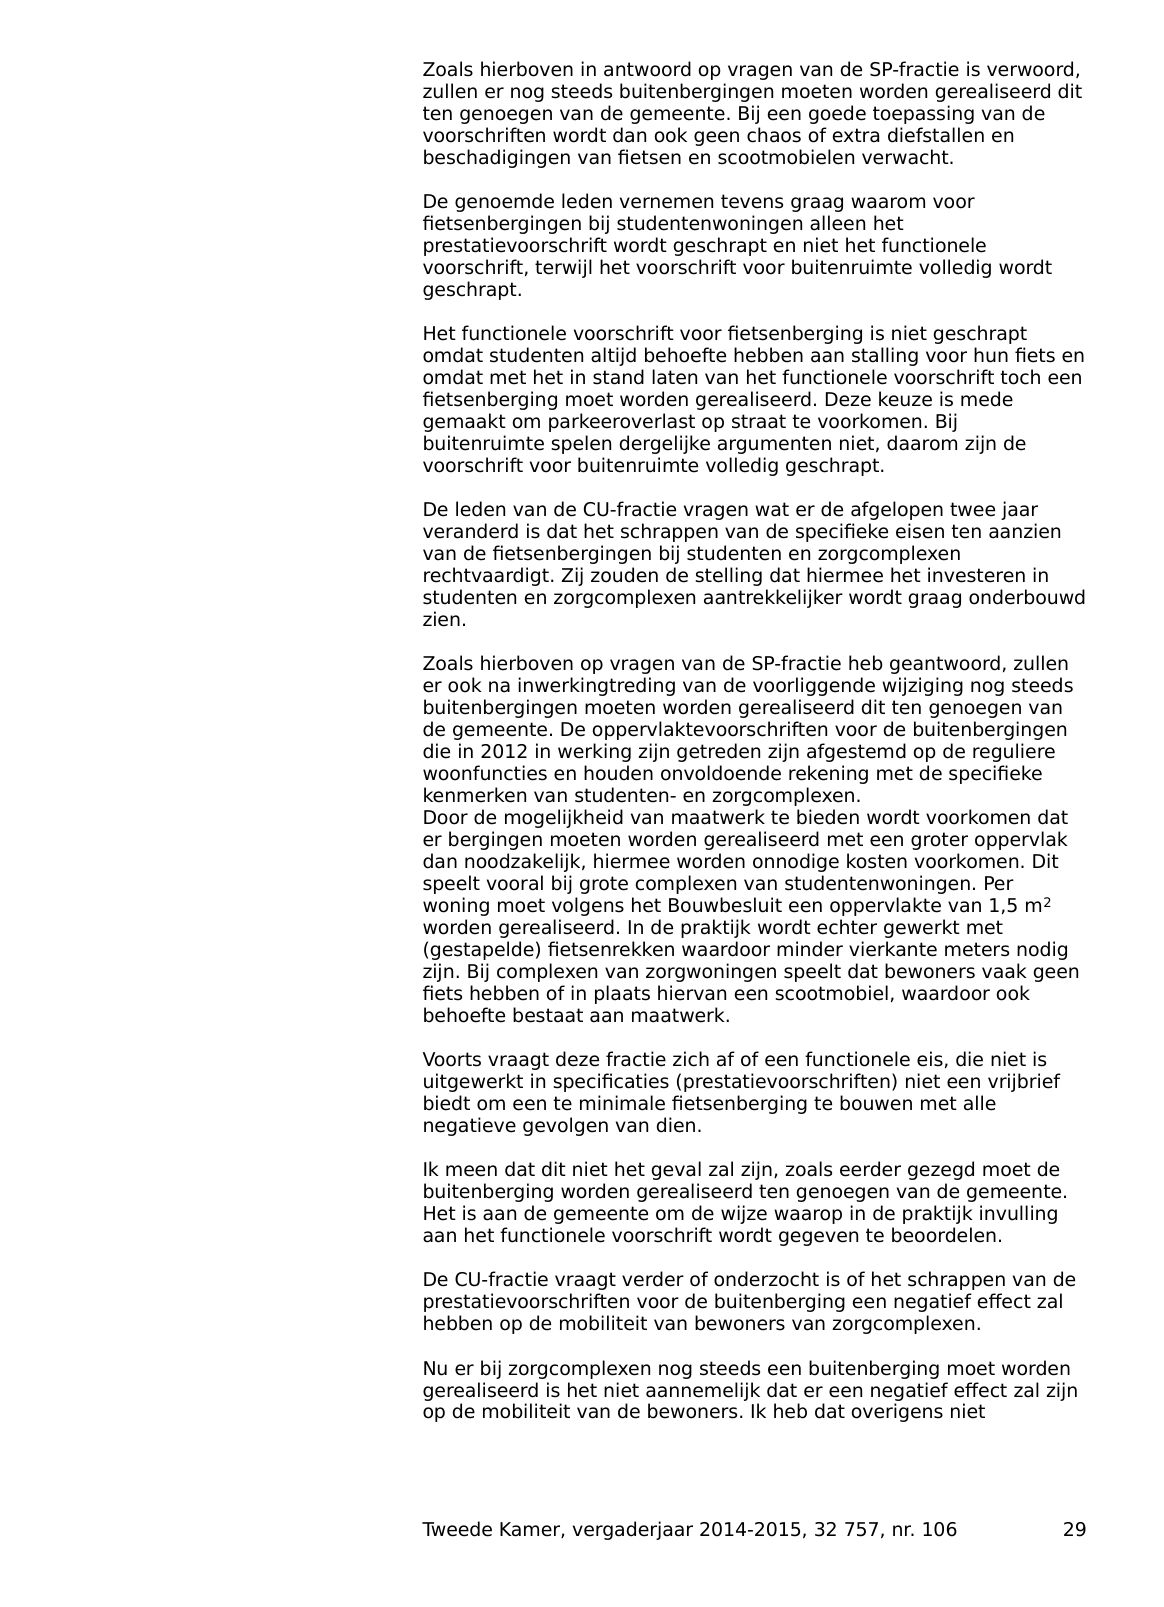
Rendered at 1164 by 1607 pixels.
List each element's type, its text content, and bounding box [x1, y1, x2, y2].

text De genoemde leden vernemen tevens graag waarom voor fietsenbergingen bij studentenwoningen alleen het prestatievoorschrift wordt geschrapt en niet het functionele voorschrift, terwijl het voorschrift voor buitenruimte volledig wordt geschrapt. [422, 191, 1087, 301]
text Zoals hierboven op vragen van de SP-fractie heb geantwoord, zullen er ook na inwerkingtreding van de voorliggende wijziging nog steeds buitenbergingen moeten worden gerealiseerd dit ten genoegen van de gemeente. De oppervlaktevoorschriften voor de buitenbergingen die in 2012 in werking zijn getreden zijn afgestemd op de reguliere woonfuncties en houden onvoldoende rekening met de specifieke kenmerken van studenten- en zorgcomplexen. [422, 653, 1087, 807]
text Door de mogelijkheid van maatwerk te bieden wordt voorkomen dat er bergingen moeten worden gerealiseerd met een groter oppervlak dan noodzakelijk, hiermee worden onnodige kosten voorkomen. Dit speelt vooral bij grote complexen van studentenwoningen. Per woning moet volgens het Bouwbesluit een oppervlakte van 1,5 m2 worden gerealiseerd. In de praktijk wordt echter gewerkt met (gestapelde) fietsenrekken waardoor minder vierkante meters nodig zijn. Bij complexen van zorgwoningen speelt dat bewoners vaak geen fiets hebben of in plaats hiervan een scootmobiel, waardoor ook behoefte bestaat aan maatwerk. [422, 807, 1087, 1027]
text Het functionele voorschrift voor fietsenberging is niet geschrapt omdat studenten altijd behoefte hebben aan stalling voor hun fiets en omdat met het in stand laten van het functionele voorschrift toch een fietsenberging moet worden gerealiseerd. Deze keuze is mede gemaakt om parkeeroverlast op straat te voorkomen. Bij buitenruimte spelen dergelijke argumenten niet, daarom zijn de voorschrift voor buitenruimte volledig geschrapt. [422, 323, 1087, 477]
text De leden van de CU-fractie vragen wat er de afgelopen twee jaar veranderd is dat het schrappen van de specifieke eisen ten aanzien van de fietsenbergingen bij studenten en zorgcomplexen rechtvaardigt. Zij zouden de stelling dat hiermee het investeren in studenten en zorgcomplexen aantrekkelijker wordt graag onderbouwd zien. [422, 499, 1087, 631]
text Voorts vraagt deze fractie zich af of een functionele eis, die niet is uitgewerkt in specificaties (prestatievoorschriften) niet een vrijbrief biedt om een te minimale fietsenberging te bouwen met alle negatieve gevolgen van dien. [422, 1049, 1087, 1137]
text Zoals hierboven in antwoord op vragen van de SP-fractie is verwoord, zullen er nog steeds buitenbergingen moeten worden gerealiseerd dit ten genoegen van de gemeente. Bij een goede toepassing van de voorschriften wordt dan ook geen chaos of extra diefstallen en beschadigingen van fietsen en scootmobielen verwacht. [422, 59, 1087, 169]
text Nu er bij zorgcomplexen nog steeds een buitenberging moet worden gerealiseerd is het niet aannemelijk dat er een negatief effect zal zijn op de mobiliteit van de bewoners. Ik heb dat overigens niet [422, 1357, 1087, 1423]
text De CU-fractie vraagt verder of onderzocht is of het schrappen van de prestatievoorschriften voor de buitenberging een negatief effect zal hebben op de mobiliteit van bewoners van zorgcomplexen. [422, 1269, 1087, 1335]
text Ik meen dat dit niet het geval zal zijn, zoals eerder gezegd moet de buitenberging worden gerealiseerd ten genoegen van de gemeente. Het is aan de gemeente om de wijze waarop in de praktijk invulling aan het functionele voorschrift wordt gegeven te beoordelen. [422, 1159, 1087, 1247]
